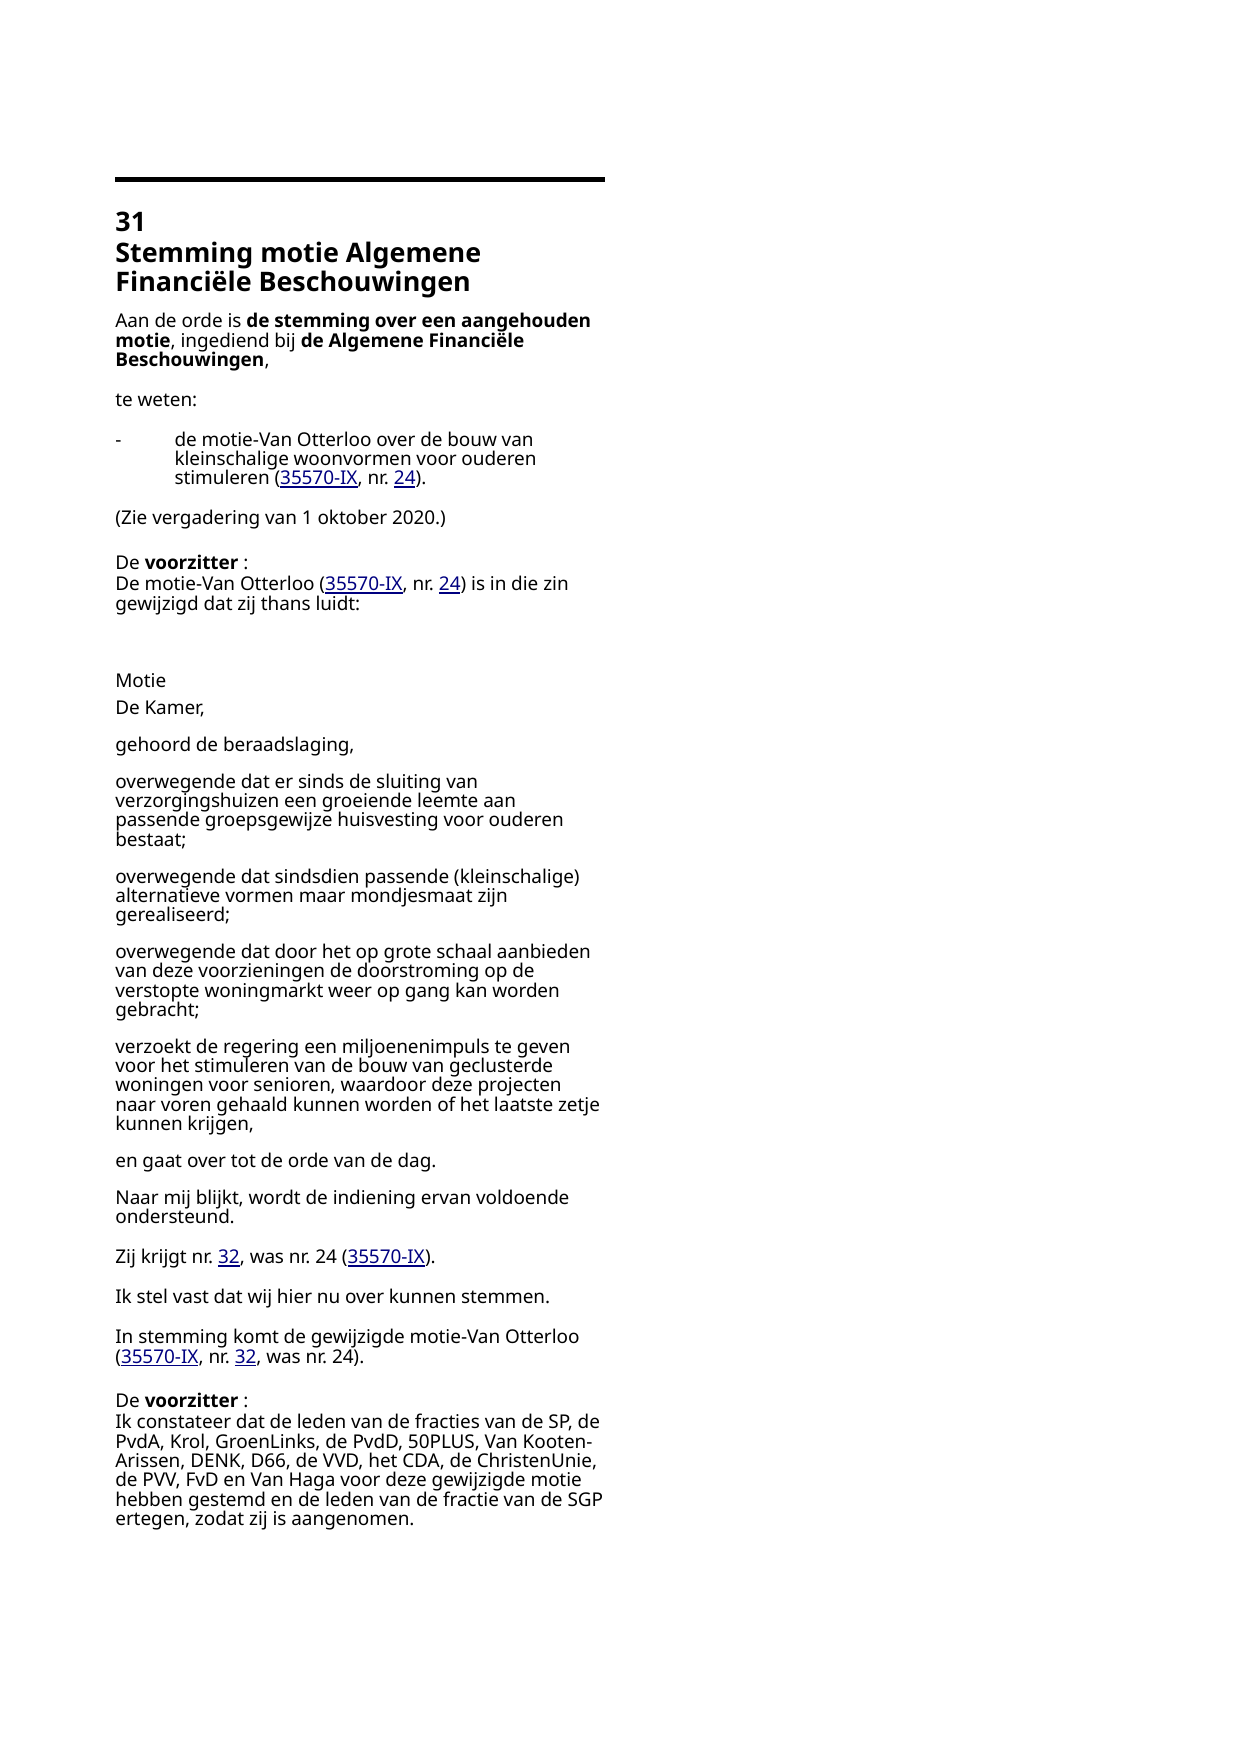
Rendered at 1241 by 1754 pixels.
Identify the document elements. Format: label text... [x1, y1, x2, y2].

text Zij krijgt nr. 32, was nr. 24 (35570-IX). [115, 1248, 605, 1267]
text De voorzitter : [115, 1388, 605, 1413]
text overwegende dat er sinds de sluiting van verzorgingshuizen een groeiende leemte aan passende groepsgewijze huisvesting voor ouderen bestaat; [115, 773, 605, 850]
text In stemming komt de gewijzigde motie-Van Otterloo (35570-IX, nr. 32, was nr. 24). [115, 1328, 605, 1367]
text Ik stel vast dat wij hier nu over kunnen stemmen. [115, 1288, 605, 1307]
text Stemming motie Algemene Financiële Beschouwingen [115, 239, 605, 312]
text gehoord de beraadslaging, [115, 736, 605, 755]
text Aan de orde is de stemming over een aangehouden motie, ingediend bij de Algemene Financiële Beschouwingen, [115, 312, 605, 370]
text (Zie vergadering van 1 oktober 2020.) [115, 509, 605, 529]
text Motie [115, 667, 605, 693]
text verzoekt de regering een miljoenenimpuls te geven voor het stimuleren van de bouw van geclusterde woningen voor senioren, waardoor deze projecten naar voren gehaald kunnen worden of het laatste zetje kunnen krijgen, [115, 1038, 605, 1134]
text overwegende dat sindsdien passende (kleinschalige) alternatieve vormen maar mondjesmaat zijn gerealiseerd; [115, 868, 605, 925]
text overwegende dat door het op grote schaal aanbieden van deze voorzieningen de doorstroming op de verstopte woningmarkt weer op gang kan worden gebracht; [115, 943, 605, 1020]
text en gaat over tot de orde van de dag. [115, 1152, 605, 1171]
text De voorzitter : [115, 549, 605, 575]
text De Kamer, [115, 699, 605, 718]
text te weten: [115, 391, 605, 410]
list de motie-Van Otterloo over de bouw van kleinschalige woonvormen voor ouderen stimuleren (35570-IX, nr. 24). [115, 431, 605, 489]
text Ik constateer dat de leden van de fracties van de SP, de PvdA, Krol, GroenLinks, de PvdD, 50PLUS, Van Kooten-Arissen, DENK, D66, de VVD, het CDA, de ChristenUnie, de PVV, FvD en Van Haga voor deze gewijzigde motie hebben gestemd en de leden van de fractie van de SGP ertegen, zodat zij is aangenomen. [115, 1413, 605, 1529]
text 31 [115, 203, 605, 239]
text Naar mij blijkt, wordt de indiening ervan voldoende ondersteund. [115, 1189, 605, 1227]
text De motie-Van Otterloo (35570-IX, nr. 24) is in die zin gewijzigd dat zij thans luidt: [115, 575, 605, 614]
